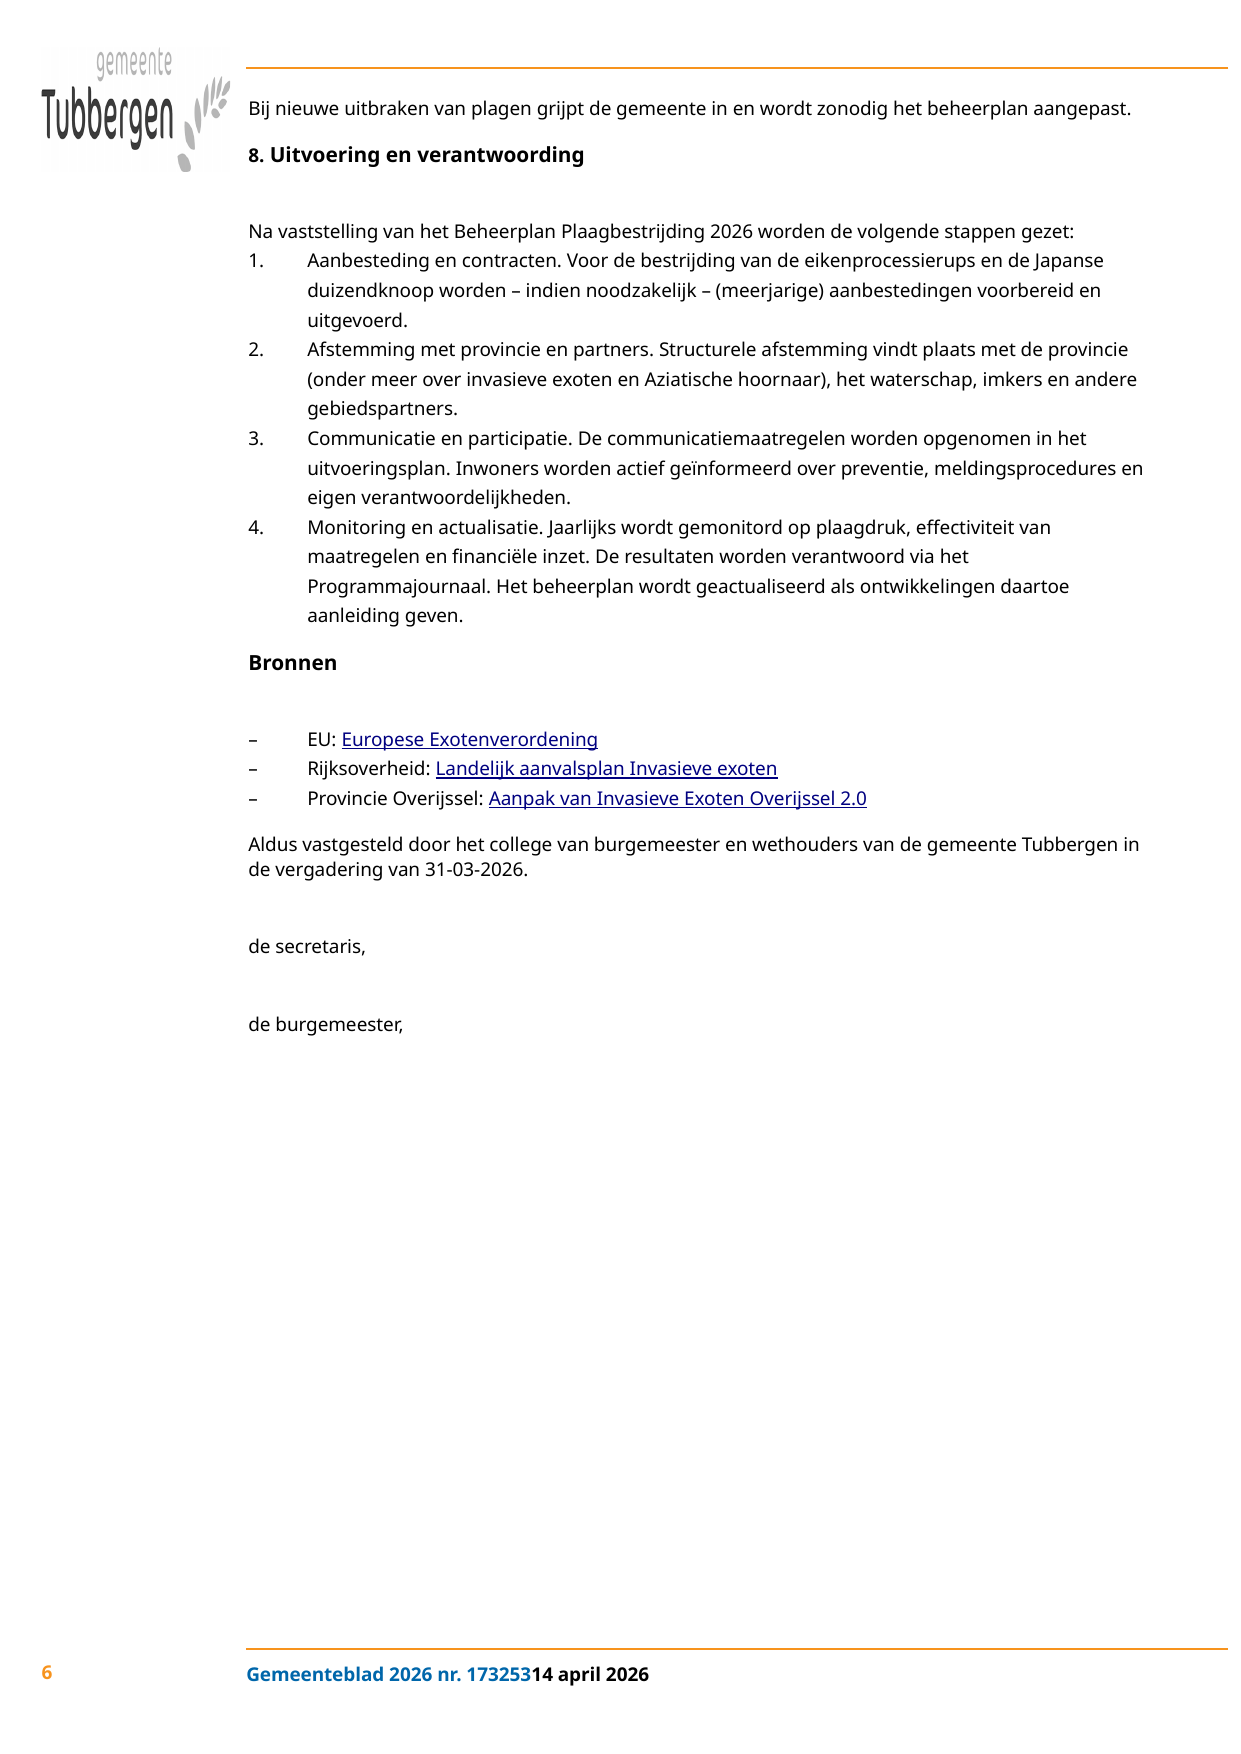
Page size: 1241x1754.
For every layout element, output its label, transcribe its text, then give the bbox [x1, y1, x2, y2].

text Aldus vastgesteld door het college van burgemeester en wethouders van de gemeente Tubbergen in de vergadering van 31-03-2026. [248, 831, 1152, 882]
text Na vaststelling van het Beheerplan Plaagbestrijding 2026 worden de volgende stappen gezet: [248, 218, 1152, 244]
text de secretaris, [248, 934, 1152, 959]
list EU: Europese Exotenverordening [248, 726, 1152, 752]
list Communicatie en participatie. De communicatiemaatregelen worden opgenomen in het uitvoeringsplan. Inwoners worden actief geïnformeerd over preventie, meldingsprocedures en eigen verantwoordelijkheden. [248, 425, 1152, 510]
text Bronnen [248, 648, 1152, 677]
list Aanbesteding en contracten. Voor de bestrijding van de eikenprocessierups en de Japanse duizendknoop worden – indien noodzakelijk – (meerjarige) aanbestedingen voorbereid en uitgevoerd. [248, 248, 1152, 333]
text Bij nieuwe uitbraken van plagen grijpt de gemeente in en wordt zonodig het beheerplan aangepast. [248, 95, 1152, 121]
list Provincie Overijssel: Aanpak van Invasieve Exoten Overijssel 2.0 [248, 785, 1152, 811]
text 8. Uitvoering en verantwoording [248, 140, 1152, 169]
list Afstemming met provincie en partners. Structurele afstemming vindt plaats met de provincie (onder meer over invasieve exoten en Aziatische hoornaar), het waterschap, imkers en andere gebiedspartners. [248, 336, 1152, 421]
text de burgemeester, [248, 1011, 1152, 1037]
list Rijksoverheid: Landelijk aanvalsplan Invasieve exoten [248, 756, 1152, 781]
picture [41, 47, 231, 172]
list Monitoring en actualisatie. Jaarlijks wordt gemonitord op plaagdruk, effectiviteit van maatregelen en financiële inzet. De resultaten worden verantwoord via het Programmajournaal. Het beheerplan wordt geactualiseerd als ontwikkelingen daartoe aanleiding geven. [248, 514, 1152, 628]
